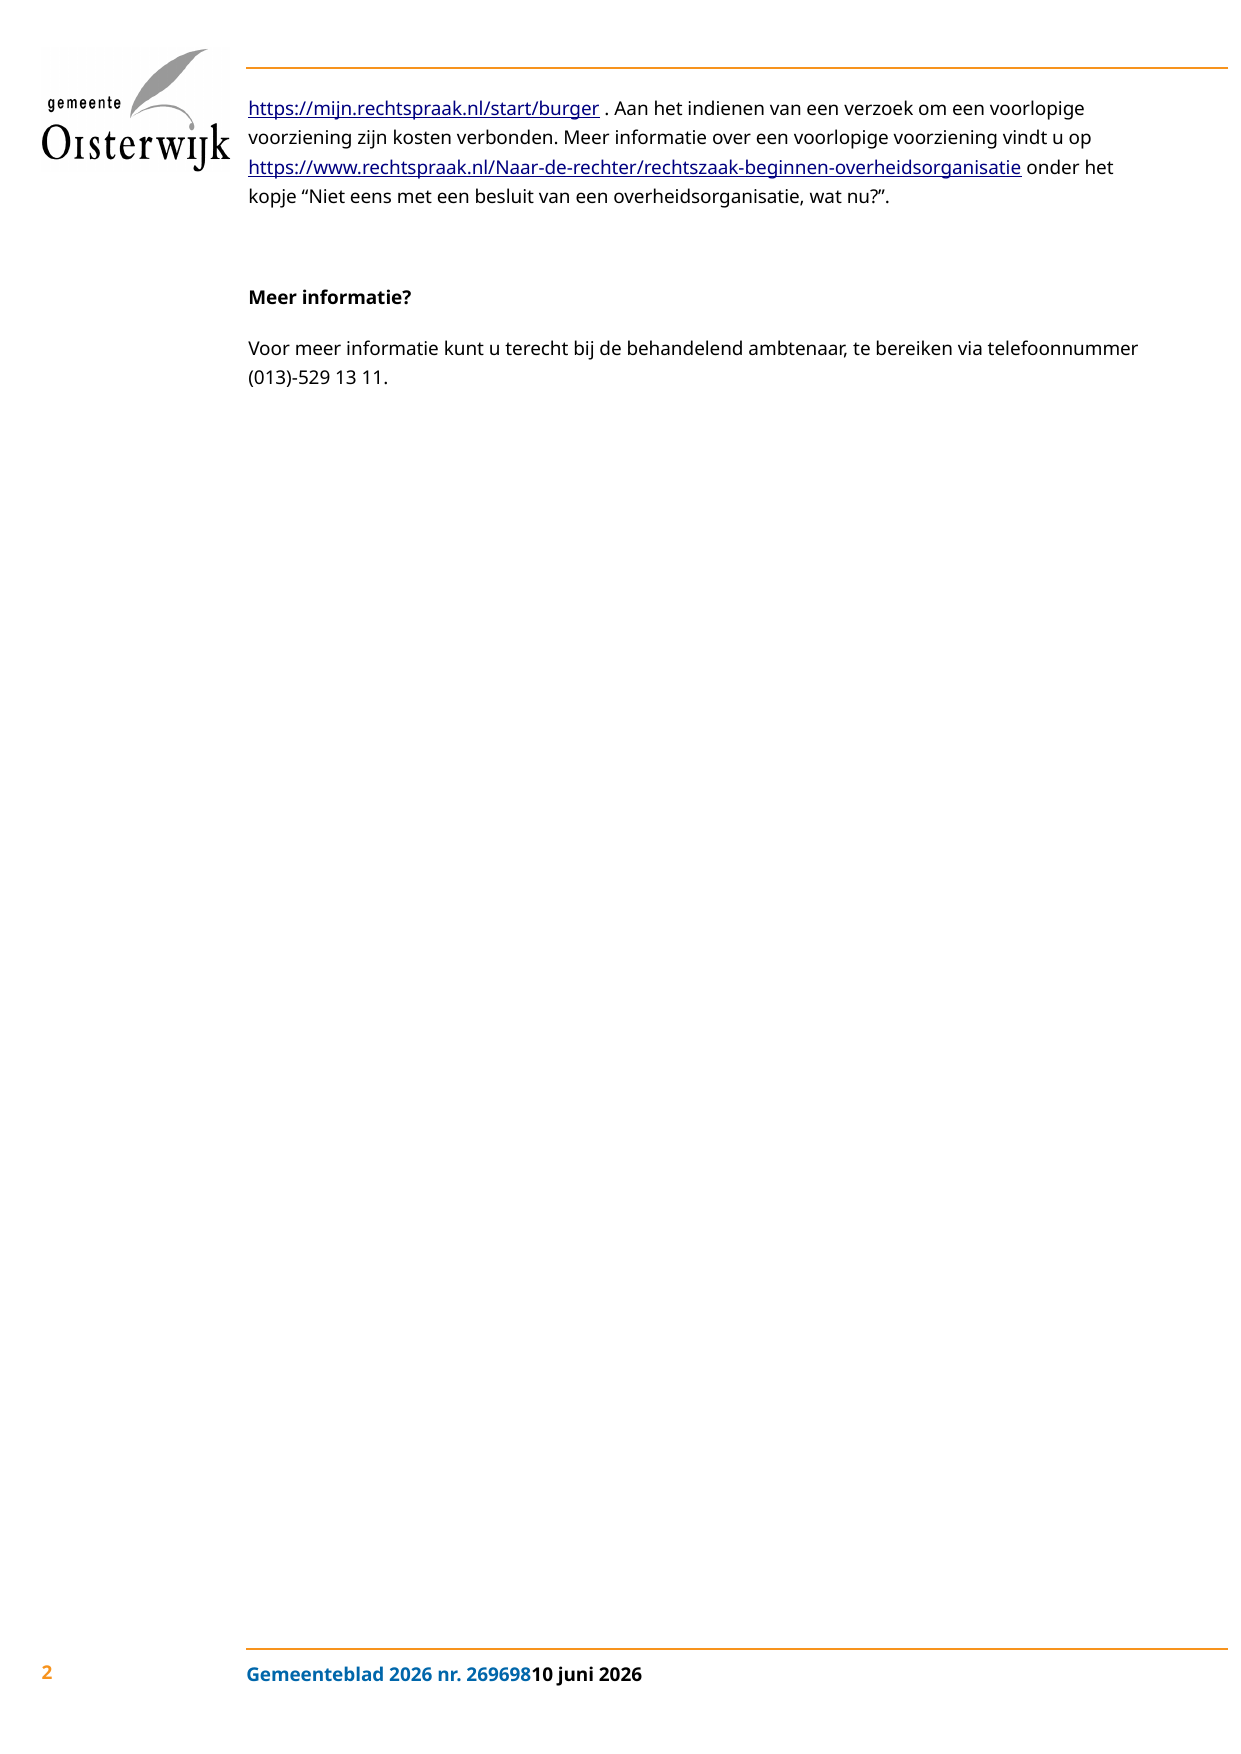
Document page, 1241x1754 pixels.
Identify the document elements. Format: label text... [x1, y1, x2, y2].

picture [41, 47, 231, 172]
text https://mijn.rechtspraak.nl/start/burger . Aan het indienen van een verzoek om een voorlopige voorziening zijn kosten verbonden. Meer informatie over een voorlopige voorziening vindt u op https://www.rechtspraak.nl/Naar-de-rechter/rechtszaak-beginnen-overheidsorganisatie onder het kopje “Niet eens met een besluit van een overheidsorganisatie, wat nu?”. [248, 95, 1152, 209]
text Voor meer informatie kunt u terecht bij de behandelend ambtenaar, te bereiken via telefoonnummer (013)-529 13 11. [248, 335, 1152, 390]
text Meer informatie? [248, 284, 1152, 310]
